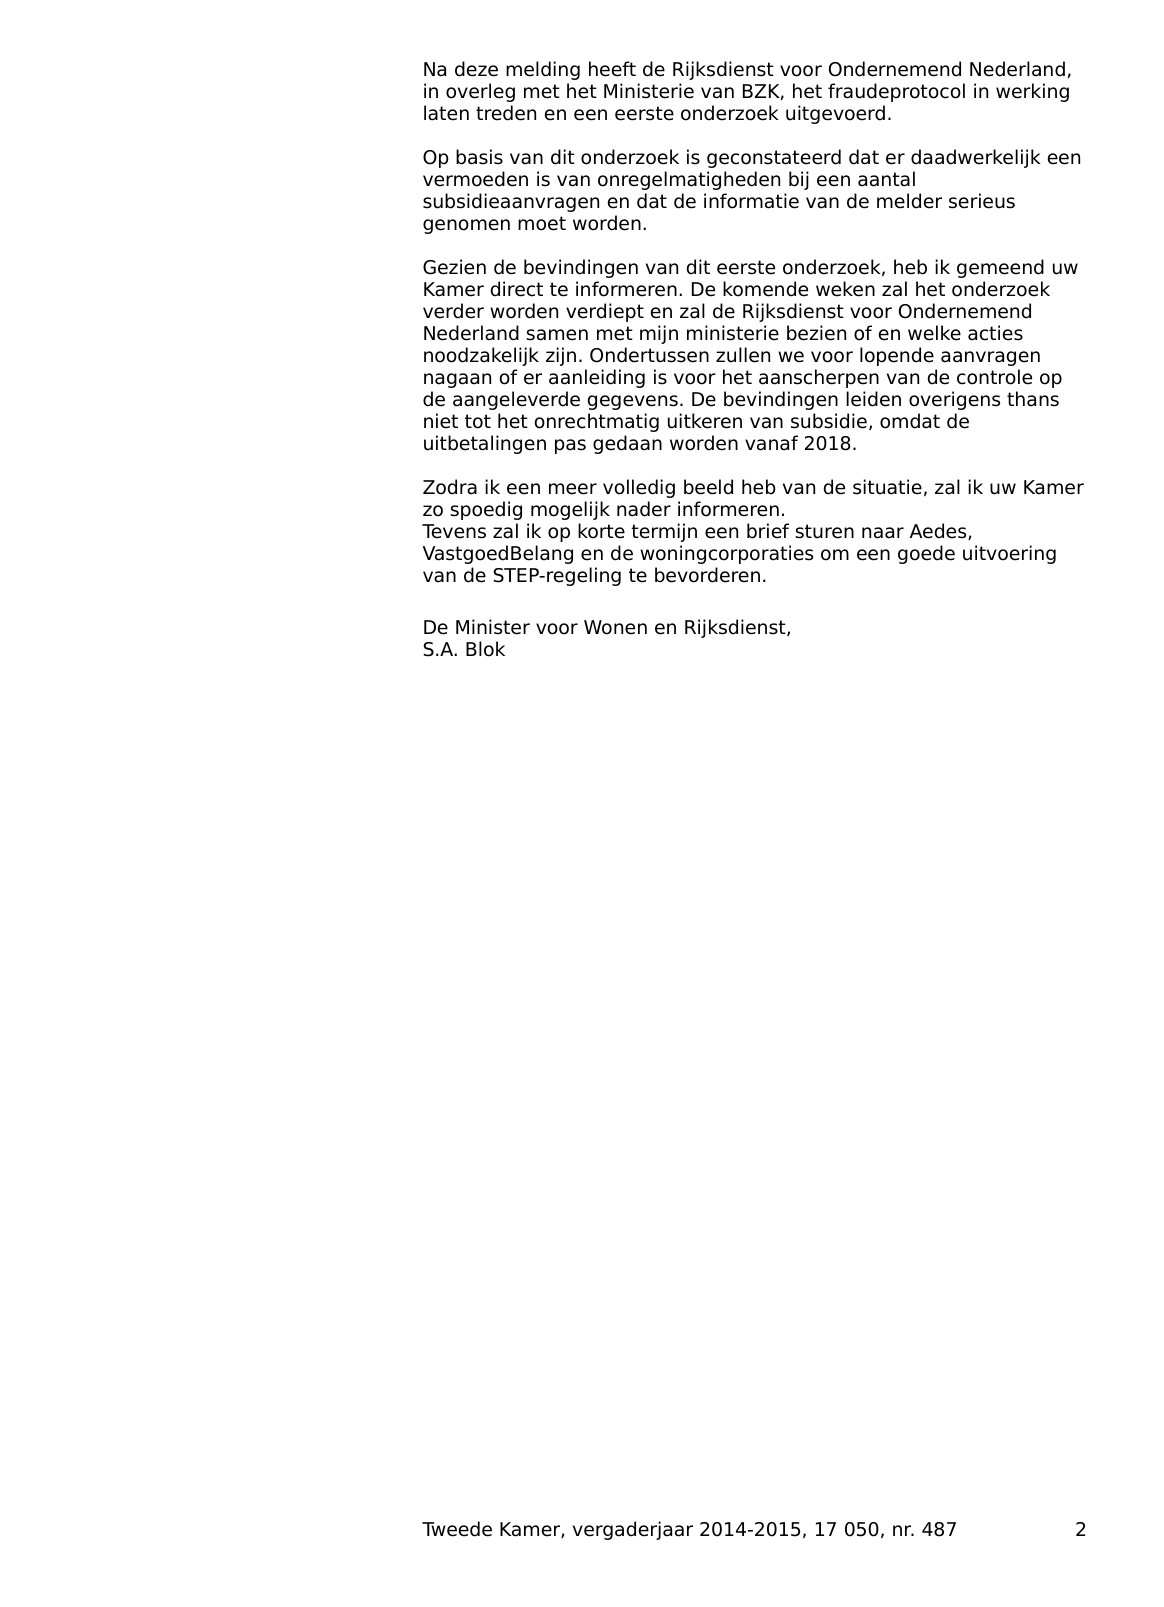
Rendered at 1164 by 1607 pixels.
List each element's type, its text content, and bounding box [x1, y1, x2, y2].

text De Minister voor Wonen en Rijksdienst, S.A. Blok [422, 617, 1087, 661]
text Zodra ik een meer volledig beeld heb van de situatie, zal ik uw Kamer zo spoedig mogelijk nader informeren. [422, 477, 1087, 521]
text Tevens zal ik op korte termijn een brief sturen naar Aedes, VastgoedBelang en de woningcorporaties om een goede uitvoering van de STEP-regeling te bevorderen. [422, 521, 1087, 587]
text Op basis van dit onderzoek is geconstateerd dat er daadwerkelijk een vermoeden is van onregelmatigheden bij een aantal subsidieaanvragen en dat de informatie van de melder serieus genomen moet worden. [422, 147, 1087, 235]
text Na deze melding heeft de Rijksdienst voor Ondernemend Nederland, in overleg met het Ministerie van BZK, het fraudeprotocol in werking laten treden en een eerste onderzoek uitgevoerd. [422, 59, 1087, 125]
text Gezien de bevindingen van dit eerste onderzoek, heb ik gemeend uw Kamer direct te informeren. De komende weken zal het onderzoek verder worden verdiept en zal de Rijksdienst voor Ondernemend Nederland samen met mijn ministerie bezien of en welke acties noodzakelijk zijn. Ondertussen zullen we voor lopende aanvragen nagaan of er aanleiding is voor het aanscherpen van de controle op de aangeleverde gegevens. De bevindingen leiden overigens thans niet tot het onrechtmatig uitkeren van subsidie, omdat de uitbetalingen pas gedaan worden vanaf 2018. [422, 257, 1087, 455]
